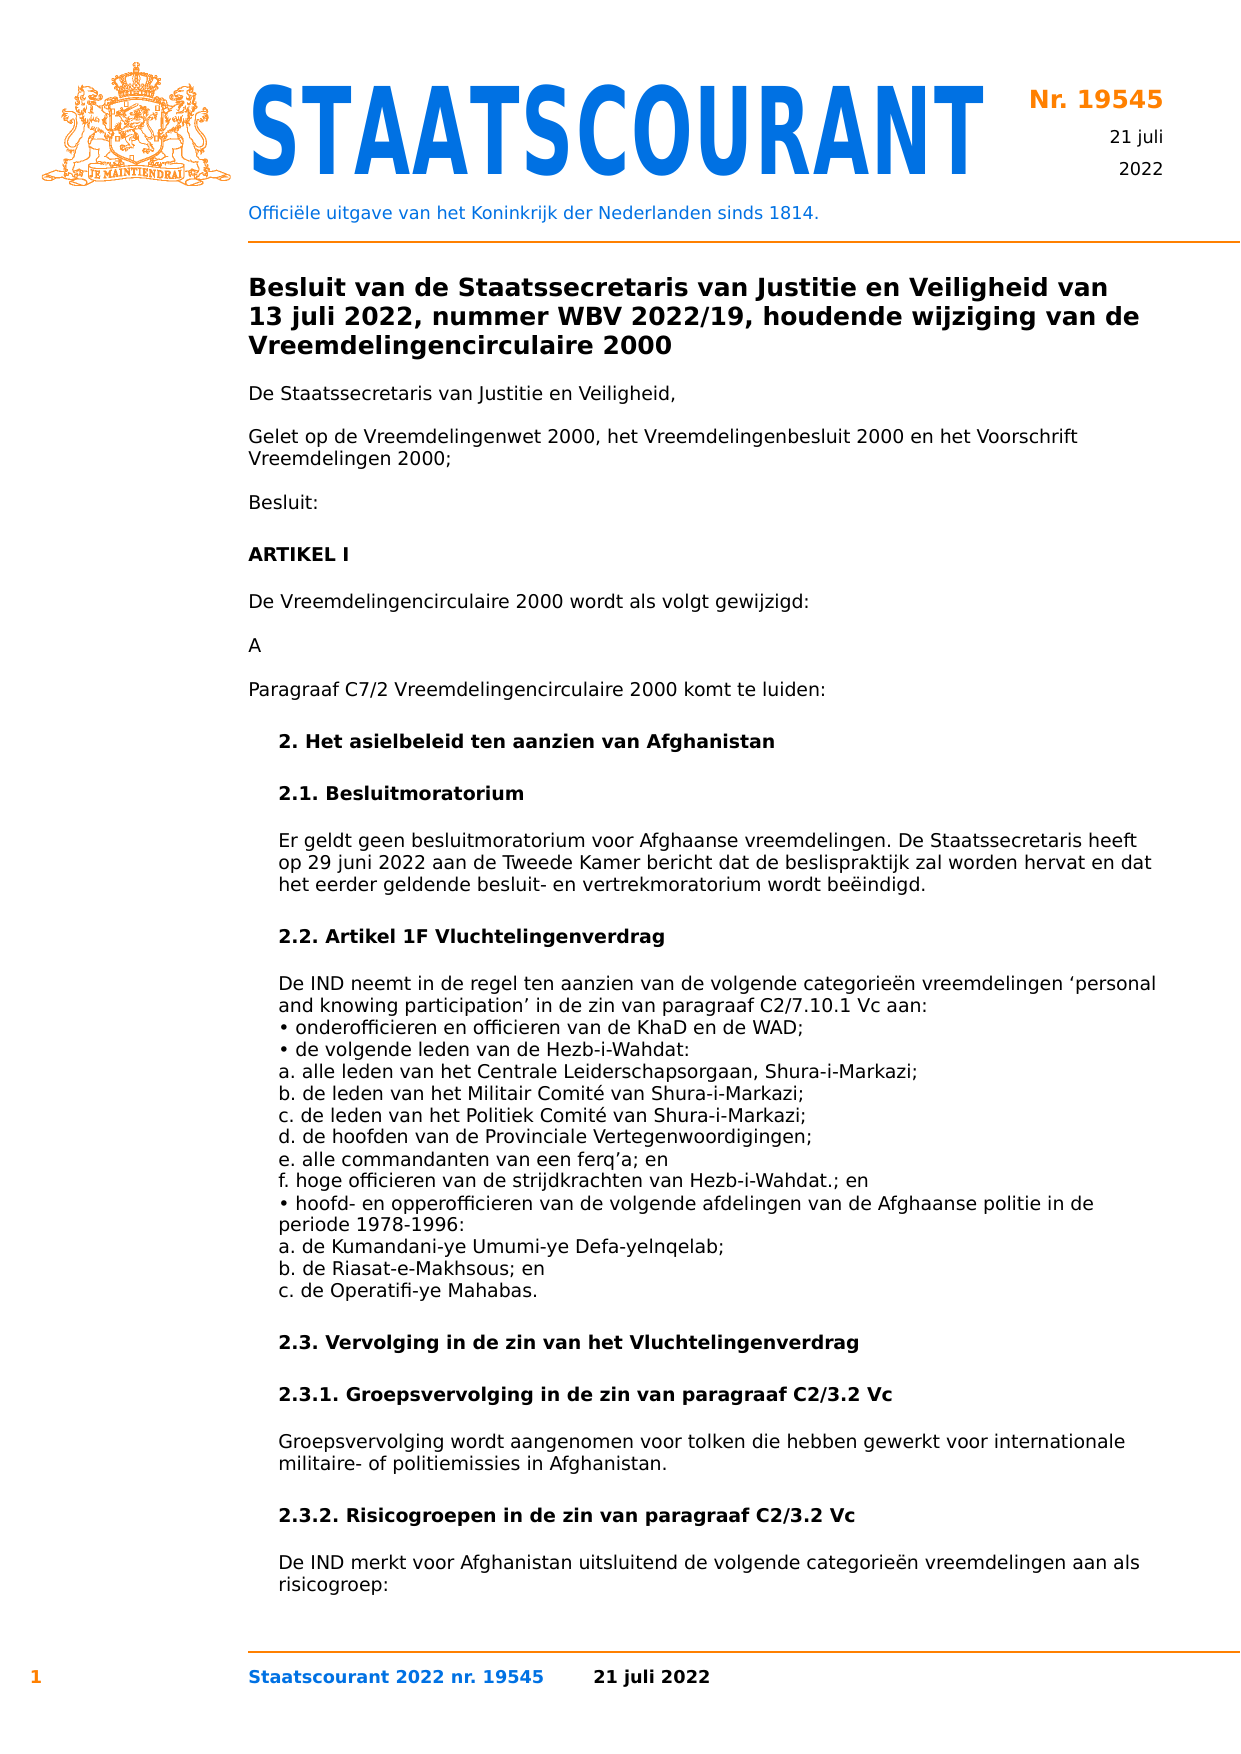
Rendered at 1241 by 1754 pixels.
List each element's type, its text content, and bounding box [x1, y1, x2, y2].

text • onderofficieren en officieren van de KhaD en de WAD; [278, 1017, 1163, 1038]
table_cell 2022 [998, 153, 1240, 203]
text De Vreemdelingencirculaire 2000 wordt als volgt gewijzigd: [248, 591, 1163, 613]
text Paragraaf C7/2 Vreemdelingencirculaire 2000 komt te luiden: [248, 679, 1163, 701]
text A [248, 635, 1163, 657]
picture [41, 62, 231, 186]
table_header Nr. 19545 [998, 62, 1240, 121]
text a. de Kumandani-ye Umumi-ye Defa-yelnqelab; [278, 1236, 1163, 1258]
subtitle 2. Het asielbeleid ten aanzien van Afghanistan [278, 731, 1163, 753]
text De Staatssecretaris van Justitie en Veiligheid, [248, 382, 1163, 404]
table_cell Officiële uitgave van het Koninkrijk der Nederlanden sinds 1814. [248, 203, 1240, 241]
text De IND merkt voor Afghanistan uitsluitend de volgende categorieën vreemdelingen aan als risicogroep: [278, 1552, 1163, 1596]
text Groepsvervolging wordt aangenomen voor tolken die hebben gewerkt voor internationale militaire- of politiemissies in Afghanistan. [278, 1431, 1163, 1475]
subtitle 2.1. Besluitmoratorium [278, 783, 1163, 805]
text c. de leden van het Politiek Comité van Shura-i-Markazi; [278, 1104, 1163, 1126]
subtitle 2.3. Vervolging in de zin van het Vluchtelingenverdrag [278, 1332, 1163, 1354]
subtitle 2.3.1. Groepsvervolging in de zin van paragraaf C2/3.2 Vc [278, 1384, 1163, 1406]
text d. de hoofden van de Provinciale Vertegenwoordigingen; [278, 1126, 1163, 1148]
text b. de leden van het Militair Comité van Shura-i-Markazi; [278, 1082, 1163, 1104]
subtitle Besluit van de Staatssecretaris van Justitie en Veiligheid van 13 juli 2022, nummer WBV 2022/19, houdende wijziging van de Vreemdelingencirculaire 2000 [248, 273, 1163, 361]
text a. alle leden van het Centrale Leiderschapsorgaan, Shura-i-Markazi; [278, 1061, 1163, 1082]
subtitle 2.3.2. Risicogroepen in de zin van paragraaf C2/3.2 Vc [278, 1505, 1163, 1527]
text • de volgende leden van de Hezb-i-Wahdat: [278, 1038, 1163, 1061]
text Gelet op de Vreemdelingenwet 2000, het Vreemdelingenbesluit 2000 en het Voorschrift Vreemdelingen 2000; [248, 426, 1163, 470]
text c. de Operatifi-ye Mahabas. [278, 1280, 1163, 1302]
text Besluit: [248, 492, 1163, 514]
text f. hoge officieren van de strijdkrachten van Hezb-i-Wahdat.; en [278, 1170, 1163, 1192]
table_cell 21 juli [998, 121, 1240, 153]
subtitle 2.2. Artikel 1F Vluchtelingenverdrag [278, 926, 1163, 948]
text • hoofd- en opperofficieren van de volgende afdelingen van de Afghaanse politie in de periode 1978-1996: [278, 1192, 1163, 1236]
text De IND neemt in de regel ten aanzien van de volgende categorieën vreemdelingen ‘personal and knowing participation’ in de zin van paragraaf C2/7.10.1 Vc aan: [278, 973, 1163, 1017]
text Er geldt geen besluitmoratorium voor Afghaanse vreemdelingen. De Staatssecretaris heeft op 29 juni 2022 aan de Tweede Kamer bericht dat de beslispraktijk zal worden hervat en dat het eerder geldende besluit- en vertrekmoratorium wordt beëindigd. [278, 830, 1163, 896]
subtitle ARTIKEL I [248, 544, 1163, 566]
table_header STAATSCOURANT [248, 62, 998, 203]
text e. alle commandanten van een ferq’a; en [278, 1148, 1163, 1170]
text b. de Riasat-e-Makhsous; en [278, 1258, 1163, 1280]
table_header [25, 62, 248, 241]
